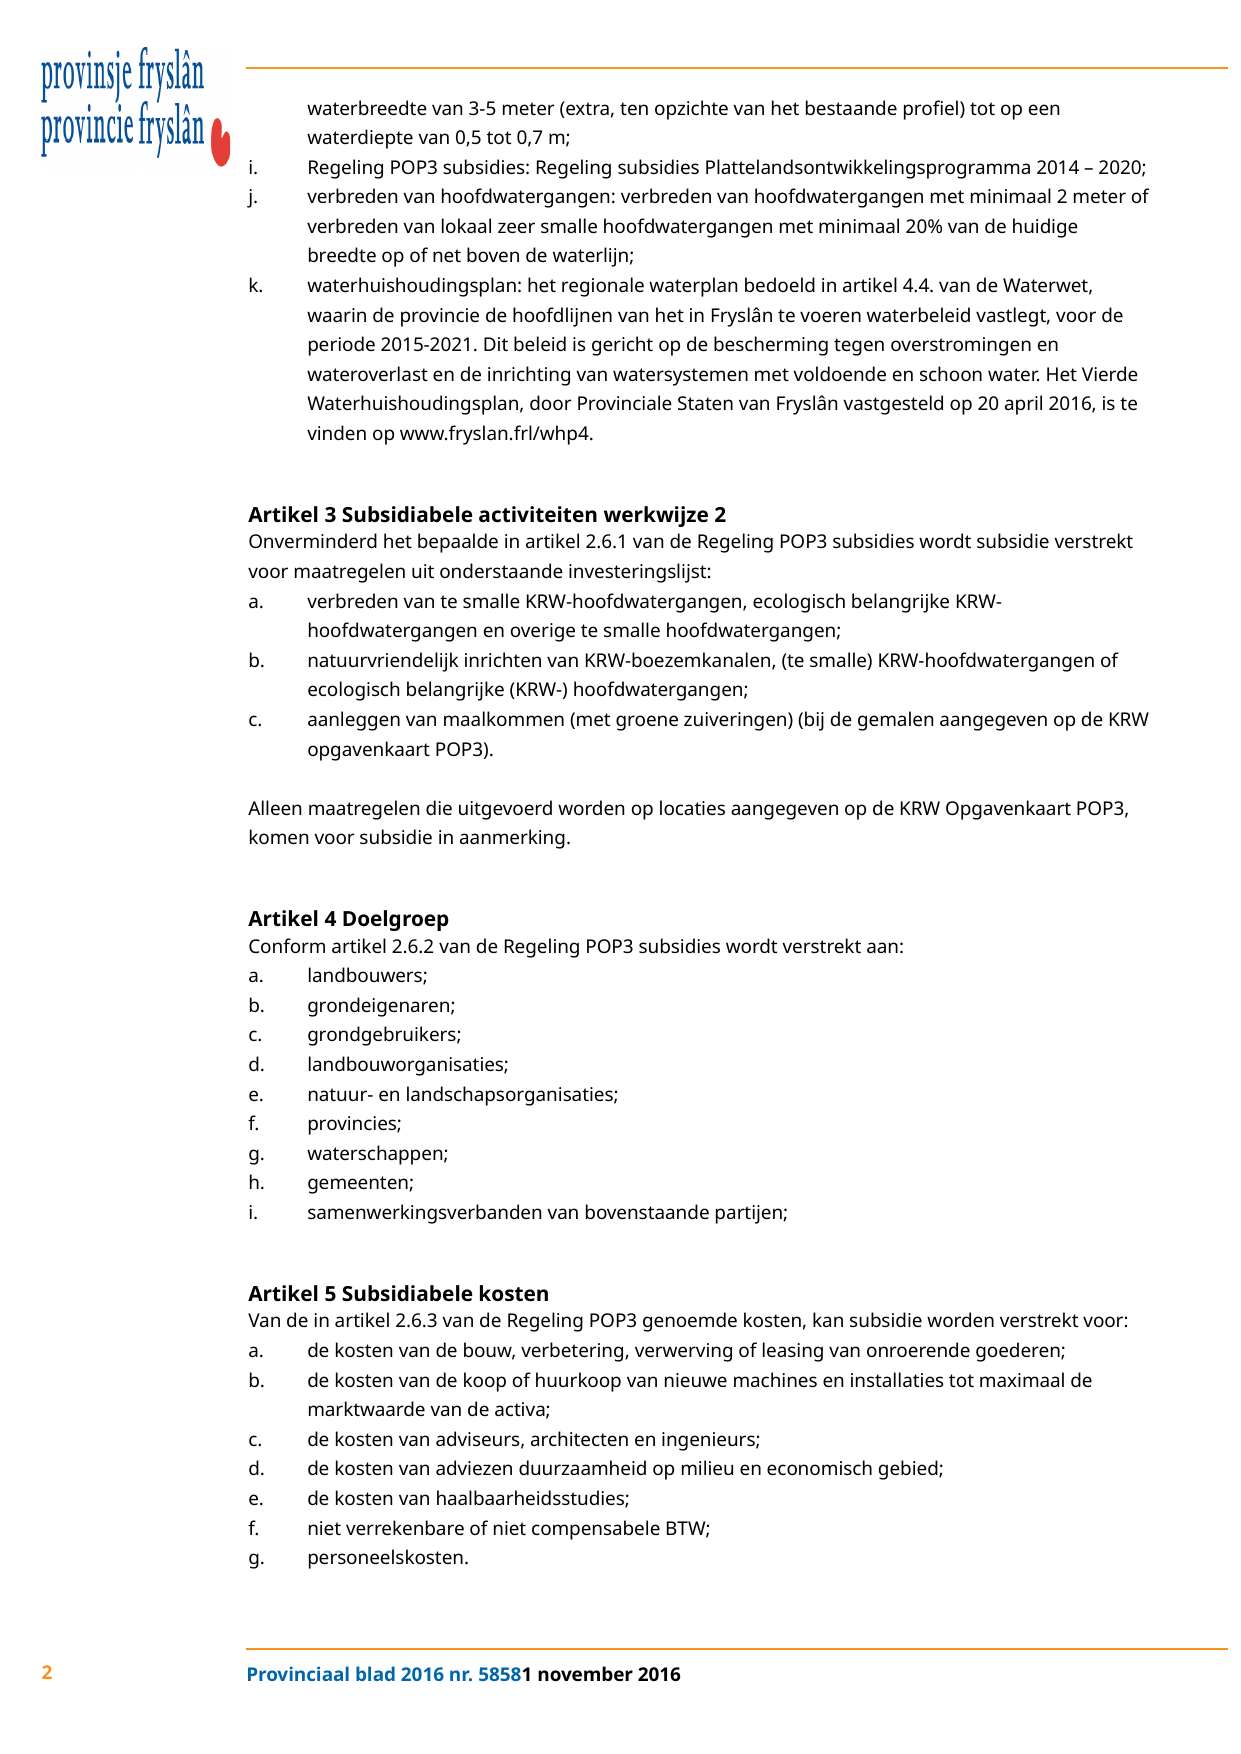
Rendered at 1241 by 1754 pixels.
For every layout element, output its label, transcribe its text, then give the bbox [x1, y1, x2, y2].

list natuurvriendelijk inrichten van KRW-boezemkanalen, (te smalle) KRW-hoofdwatergangen of ecologisch belangrijke (KRW-) hoofdwatergangen; [248, 647, 1152, 702]
text Van de in artikel 2.6.3 van de Regeling POP3 genoemde kosten, kan subsidie worden verstrekt voor: [248, 1308, 1152, 1333]
list de kosten van adviseurs, architecten en ingenieurs; [248, 1426, 1152, 1452]
list gemeenten; [248, 1169, 1152, 1195]
text Artikel 4 Doelgroep [248, 904, 1152, 933]
list waterschappen; [248, 1140, 1152, 1166]
list Regeling POP3 subsidies: Regeling subsidies Plattelandsontwikkelingsprogramma 2014 – 2020; [248, 154, 1152, 180]
list waterhuishoudingsplan: het regionale waterplan bedoeld in artikel 4.4. van de Waterwet, waarin de provincie de hoofdlijnen van het in Fryslân te voeren waterbeleid vastlegt, voor de periode 2015-2021. Dit beleid is gericht op de bescherming tegen overstromingen en wateroverlast en de inrichting van watersystemen met voldoende en schoon water. Het Vierde Waterhuishoudingsplan, door Provinciale Staten van Fryslân vastgesteld op 20 april 2016, is te vinden op www.fryslan.frl/whp4. [248, 272, 1152, 446]
list de kosten van de bouw, verbetering, verwerving of leasing van onroerende goederen; [248, 1337, 1152, 1363]
list landbouwers; [248, 962, 1152, 988]
text Conform artikel 2.6.2 van de Regeling POP3 subsidies wordt verstrekt aan: [248, 933, 1152, 959]
list de kosten van de koop of huurkoop van nieuwe machines en installaties tot maximaal de marktwaarde van de activa; [248, 1367, 1152, 1422]
text Artikel 3 Subsidiabele activiteiten werkwijze 2 [248, 500, 1152, 529]
text Onverminderd het bepaalde in artikel 2.6.1 van de Regeling POP3 subsidies wordt subsidie verstrekt voor maatregelen uit onderstaande investeringslijst: [248, 529, 1152, 584]
list niet verrekenbare of niet compensabele BTW; [248, 1515, 1152, 1540]
list grondeigenaren; [248, 992, 1152, 1018]
list verbreden van hoofdwatergangen: verbreden van hoofdwatergangen met minimaal 2 meter of verbreden van lokaal zeer smalle hoofdwatergangen met minimaal 20% van de huidige breedte op of net boven de waterlijn; [248, 183, 1152, 268]
list grondgebruikers; [248, 1022, 1152, 1047]
list samenwerkingsverbanden van bovenstaande partijen; [248, 1199, 1152, 1225]
text Alleen maatregelen die uitgevoerd worden op locaties aangegeven op de KRW Opgavenkaart POP3, komen voor subsidie in aanmerking. [248, 795, 1152, 850]
list personeelskosten. [248, 1544, 1152, 1570]
text Artikel 5 Subsidiabele kosten [248, 1279, 1152, 1308]
list de kosten van haalbaarheidsstudies; [248, 1485, 1152, 1511]
picture [41, 47, 231, 172]
list de kosten van adviezen duurzaamheid op milieu en economisch gebied; [248, 1456, 1152, 1481]
list aanleggen van maalkommen (met groene zuiveringen) (bij de gemalen aangegeven op de KRW opgavenkaart POP3). [248, 706, 1152, 761]
list natuur- en landschapsorganisaties; [248, 1081, 1152, 1107]
list verbreden van te smalle KRW-hoofdwatergangen, ecologisch belangrijke KRW- hoofdwatergangen en overige te smalle hoofdwatergangen; [248, 588, 1152, 643]
list waterbreedte van 3-5 meter (extra, ten opzichte van het bestaande profiel) tot op een waterdiepte van 0,5 tot 0,7 m; [248, 95, 1152, 150]
list provincies; [248, 1110, 1152, 1136]
list landbouworganisaties; [248, 1051, 1152, 1077]
